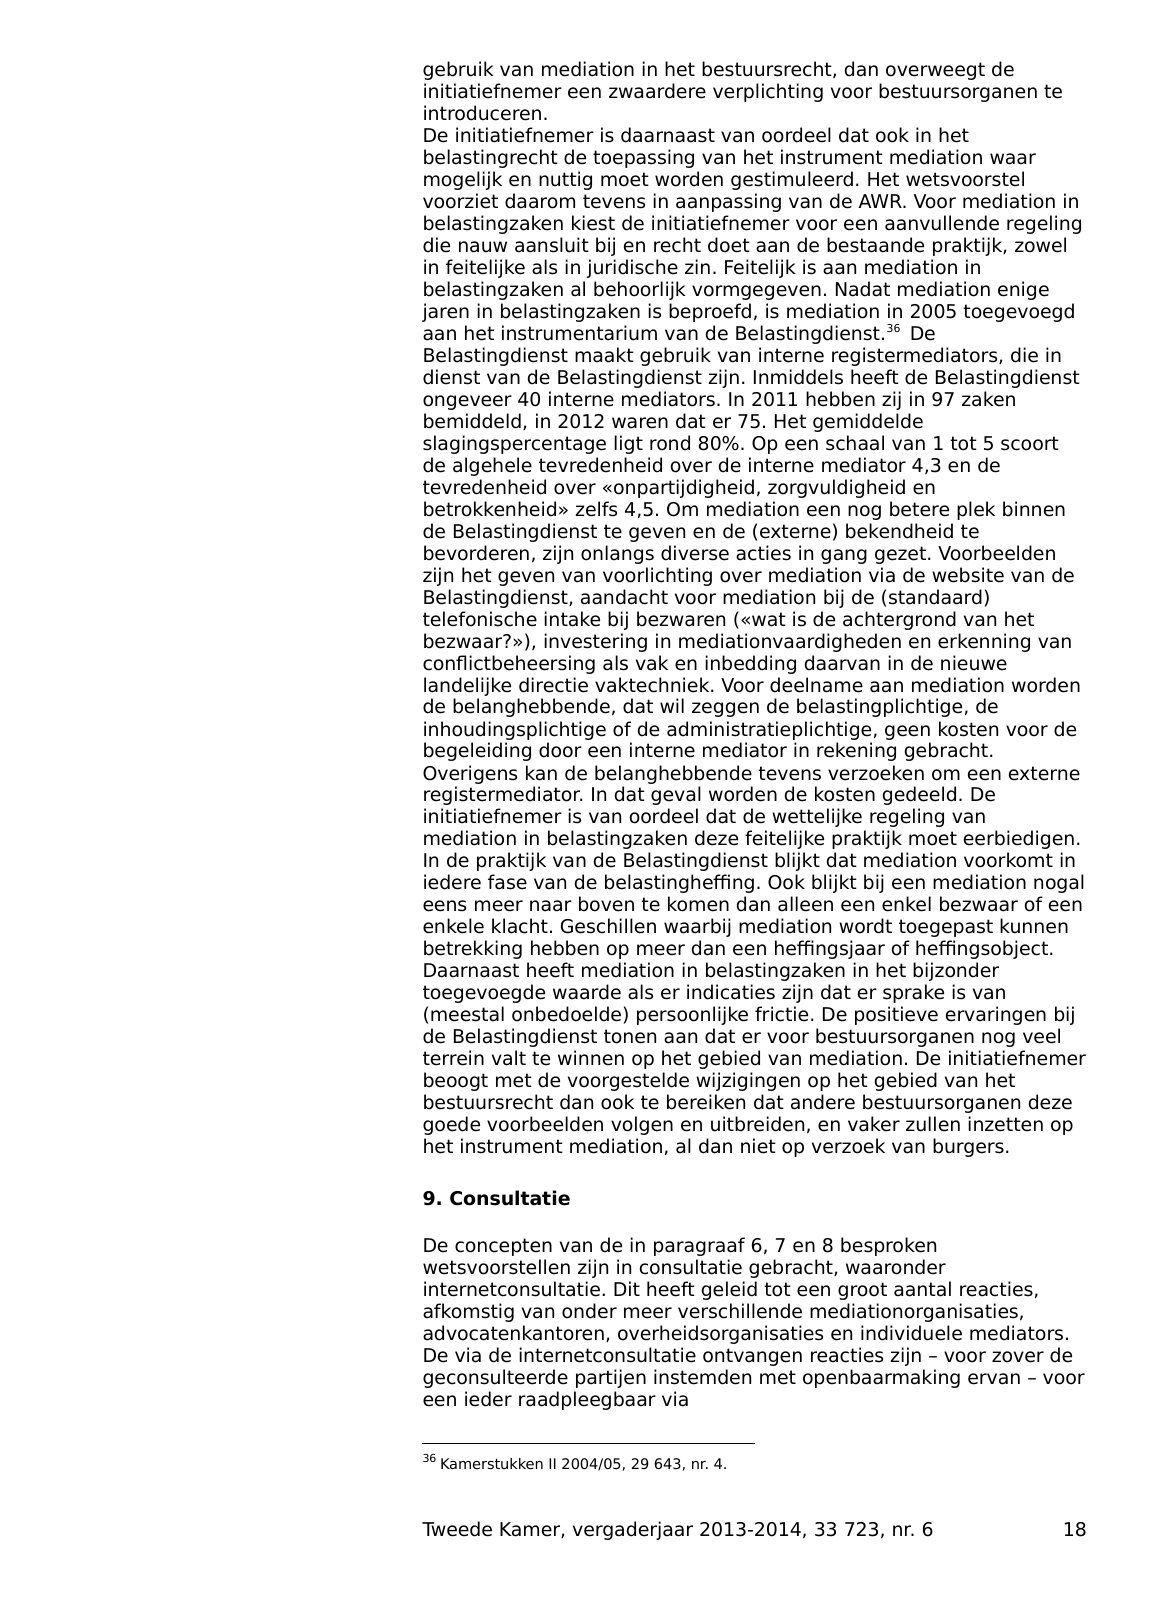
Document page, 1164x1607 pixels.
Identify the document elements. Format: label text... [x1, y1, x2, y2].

text In de praktijk van de Belastingdienst blijkt dat mediation voorkomt in iedere fase van de belastingheffing. Ook blijkt bij een mediation nogal eens meer naar boven te komen dan alleen een enkel bezwaar of een enkele klacht. Geschillen waarbij mediation wordt toegepast kunnen betrekking hebben op meer dan een heffingsjaar of heffingsobject. Daarnaast heeft mediation in belastingzaken in het bijzonder toegevoegde waarde als er indicaties zijn dat er sprake is van (meestal onbedoelde) persoonlijke frictie. De positieve ervaringen bij de Belastingdienst tonen aan dat er voor bestuursorganen nog veel terrein valt te winnen op het gebied van mediation. De initiatiefnemer beoogt met de voorgestelde wijzigingen op het gebied van het bestuursrecht dan ook te bereiken dat andere bestuursorganen deze goede voorbeelden volgen en uitbreiden, en vaker zullen inzetten op het instrument mediation, al dan niet op verzoek van burgers. [422, 850, 1087, 1158]
text De concepten van de in paragraaf 6, 7 en 8 besproken wetsvoorstellen zijn in consultatie gebracht, waaronder internetconsultatie. Dit heeft geleid tot een groot aantal reacties, afkomstig van onder meer verschillende mediationorganisaties, advocatenkantoren, overheidsorganisaties en individuele mediators. De via de internetconsultatie ontvangen reacties zijn – voor zover de geconsulteerde partijen instemden met openbaarmaking ervan – voor een ieder raadpleegbaar via [422, 1235, 1087, 1411]
text gebruik van mediation in het bestuursrecht, dan overweegt de initiatiefnemer een zwaardere verplichting voor bestuursorganen te introduceren. [422, 59, 1087, 125]
text De initiatiefnemer is daarnaast van oordeel dat ook in het belastingrecht de toepassing van het instrument mediation waar mogelijk en nuttig moet worden gestimuleerd. Het wetsvoorstel voorziet daarom tevens in aanpassing van de AWR. Voor mediation in belastingzaken kiest de initiatiefnemer voor een aanvullende regeling die nauw aansluit bij en recht doet aan de bestaande praktijk, zowel in feitelijke als in juridische zin. Feitelijk is aan mediation in belastingzaken al behoorlijk vormgegeven. Nadat mediation enige jaren in belastingzaken is beproefd, is mediation in 2005 toegevoegd aan het instrumentarium van de Belastingdienst. De Belastingdienst maakt gebruik van interne registermediators, die in dienst van de Belastingdienst zijn. Inmiddels heeft de Belastingdienst ongeveer 40 interne mediators. In 2011 hebben zij in 97 zaken bemiddeld, in 2012 waren dat er 75. Het gemiddelde slagingspercentage ligt rond 80%. Op een schaal van 1 tot 5 scoort de algehele tevredenheid over de interne mediator 4,3 en de tevredenheid over «onpartijdigheid, zorgvuldigheid en betrokkenheid» zelfs 4,5. Om mediation een nog betere plek binnen de Belastingdienst te geven en de (externe) bekendheid te bevorderen, zijn onlangs diverse acties in gang gezet. Voorbeelden zijn het geven van voorlichting over mediation via de website van de Belastingdienst, aandacht voor mediation bij de (standaard) telefonische intake bij bezwaren («wat is de achtergrond van het bezwaar?»), investering in mediationvaardigheden en erkenning van conflictbeheersing als vak en inbedding daarvan in de nieuwe landelijke directie vaktechniek. Voor deelname aan mediation worden de belanghebbende, dat wil zeggen de belastingplichtige, de inhoudingsplichtige of de administratieplichtige, geen kosten voor de begeleiding door een interne mediator in rekening gebracht. Overigens kan de belanghebbende tevens verzoeken om een externe registermediator. In dat geval worden de kosten gedeeld. De initiatiefnemer is van oordeel dat de wettelijke regeling van mediation in belastingzaken deze feitelijke praktijk moet eerbiedigen. [422, 125, 1087, 850]
text Kamerstukken II 2004/05, 29 643, nr. 4. [422, 1452, 1087, 1474]
subtitle 9. Consultatie [422, 1188, 1087, 1210]
